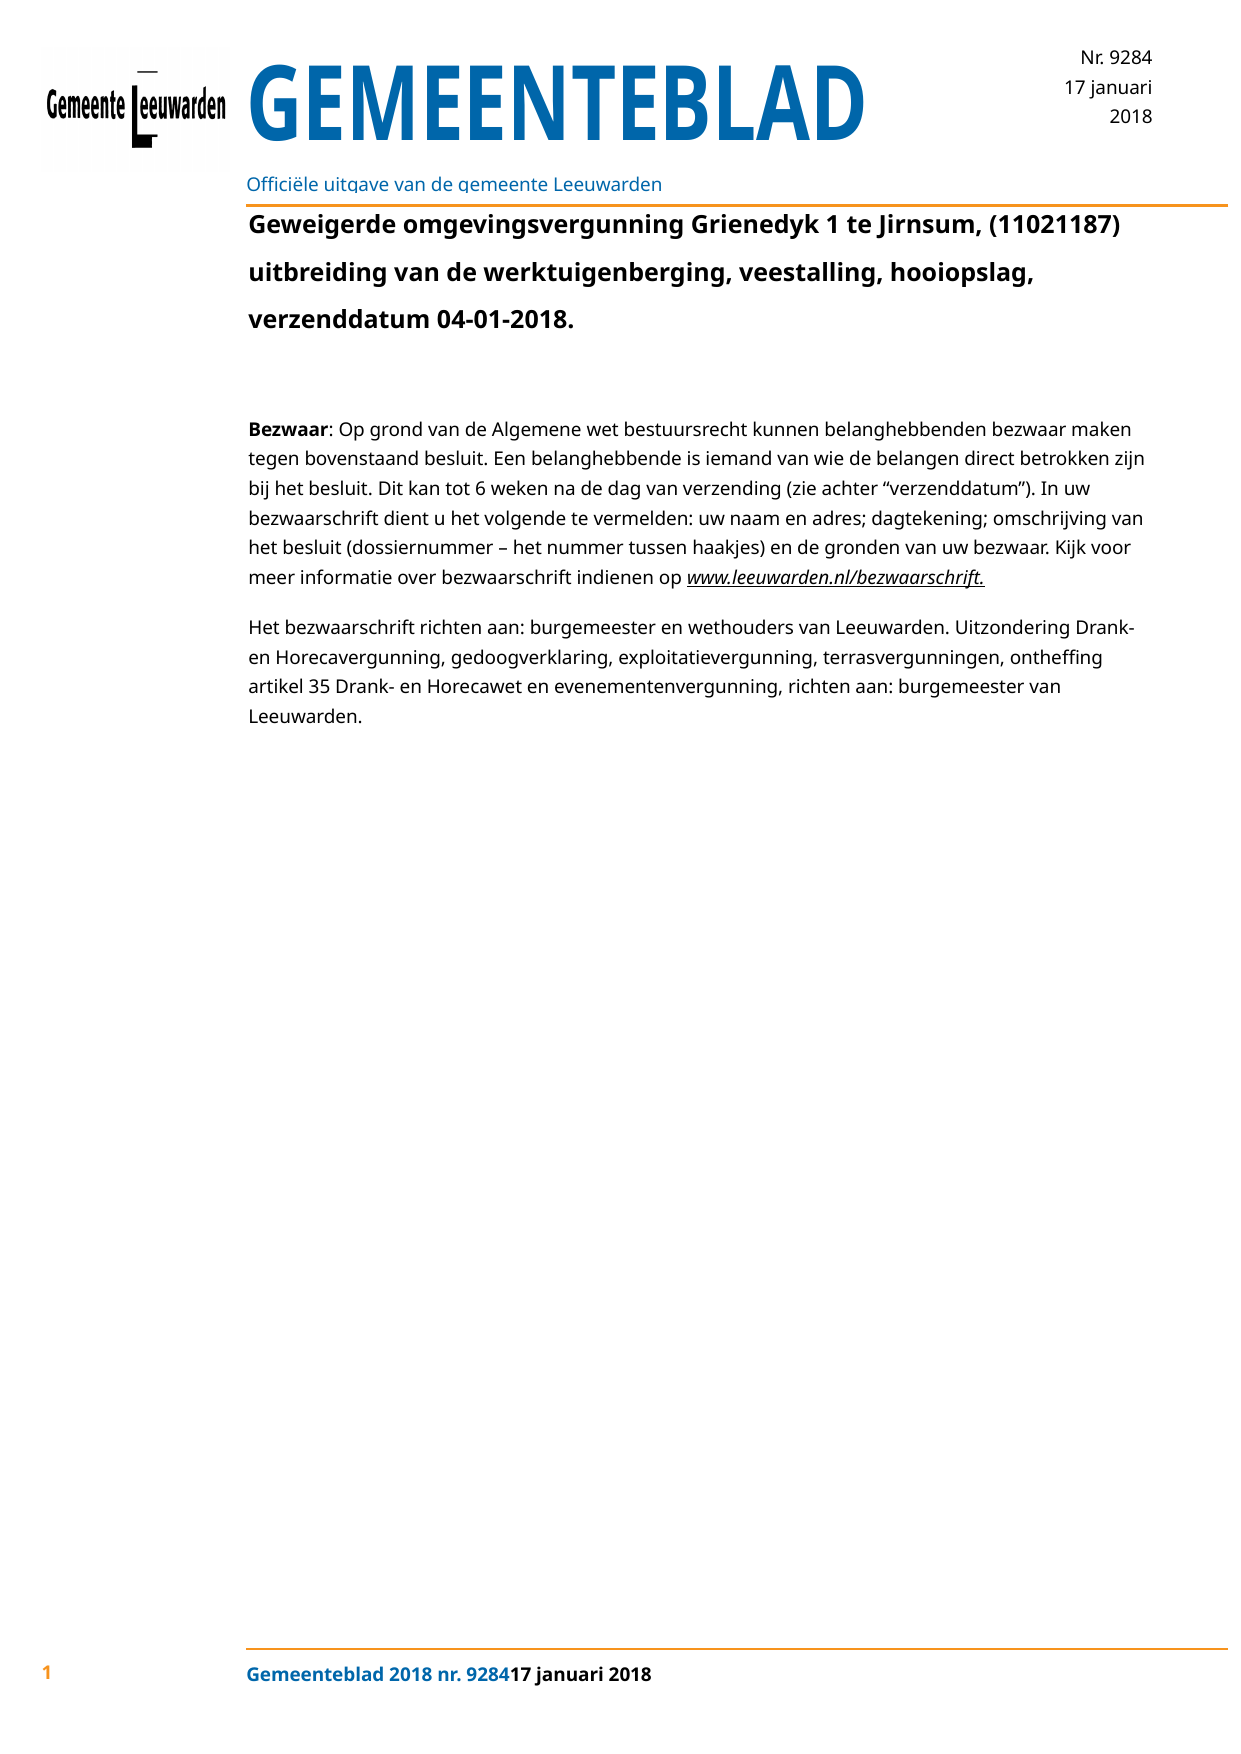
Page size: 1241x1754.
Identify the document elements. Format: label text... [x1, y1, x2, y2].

text Geweigerde omgevingsvergunning Grienedyk 1 te Jirnsum, (11021187) uitbreiding van de werktuigenberging, veestalling, hooiopslag, verzenddatum 04-01-2018. [248, 207, 1152, 336]
text Het bezwaarschrift richten aan: burgemeester en wethouders van Leeuwarden. Uitzondering Drank- en Horecavergunning, gedoogverklaring, exploitatievergunning, terrasvergunningen, ontheffing artikel 35 Drank- en Horecawet en evenementenvergunning, richten aan: burgemeester van Leeuwarden. [248, 614, 1152, 729]
text Bezwaar: Op grond van de Algemene wet bestuursrecht kunnen belanghebbenden bezwaar maken tegen bovenstaand besluit. Een belanghebbende is iemand van wie de belangen direct betrokken zijn bij het besluit. Dit kan tot 6 weken na de dag van verzending (zie achter “verzenddatum”). In uw bezwaarschrift dient u het volgende te vermelden: uw naam en adres; dagtekening; omschrijving van het besluit (dossiernummer – het nummer tussen haakjes) en de gronden van uw bezwaar. Kijk voor meer informatie over bezwaarschrift indienen op www.leeuwarden.nl/bezwaarschrift. [248, 416, 1152, 589]
picture [41, 47, 231, 172]
